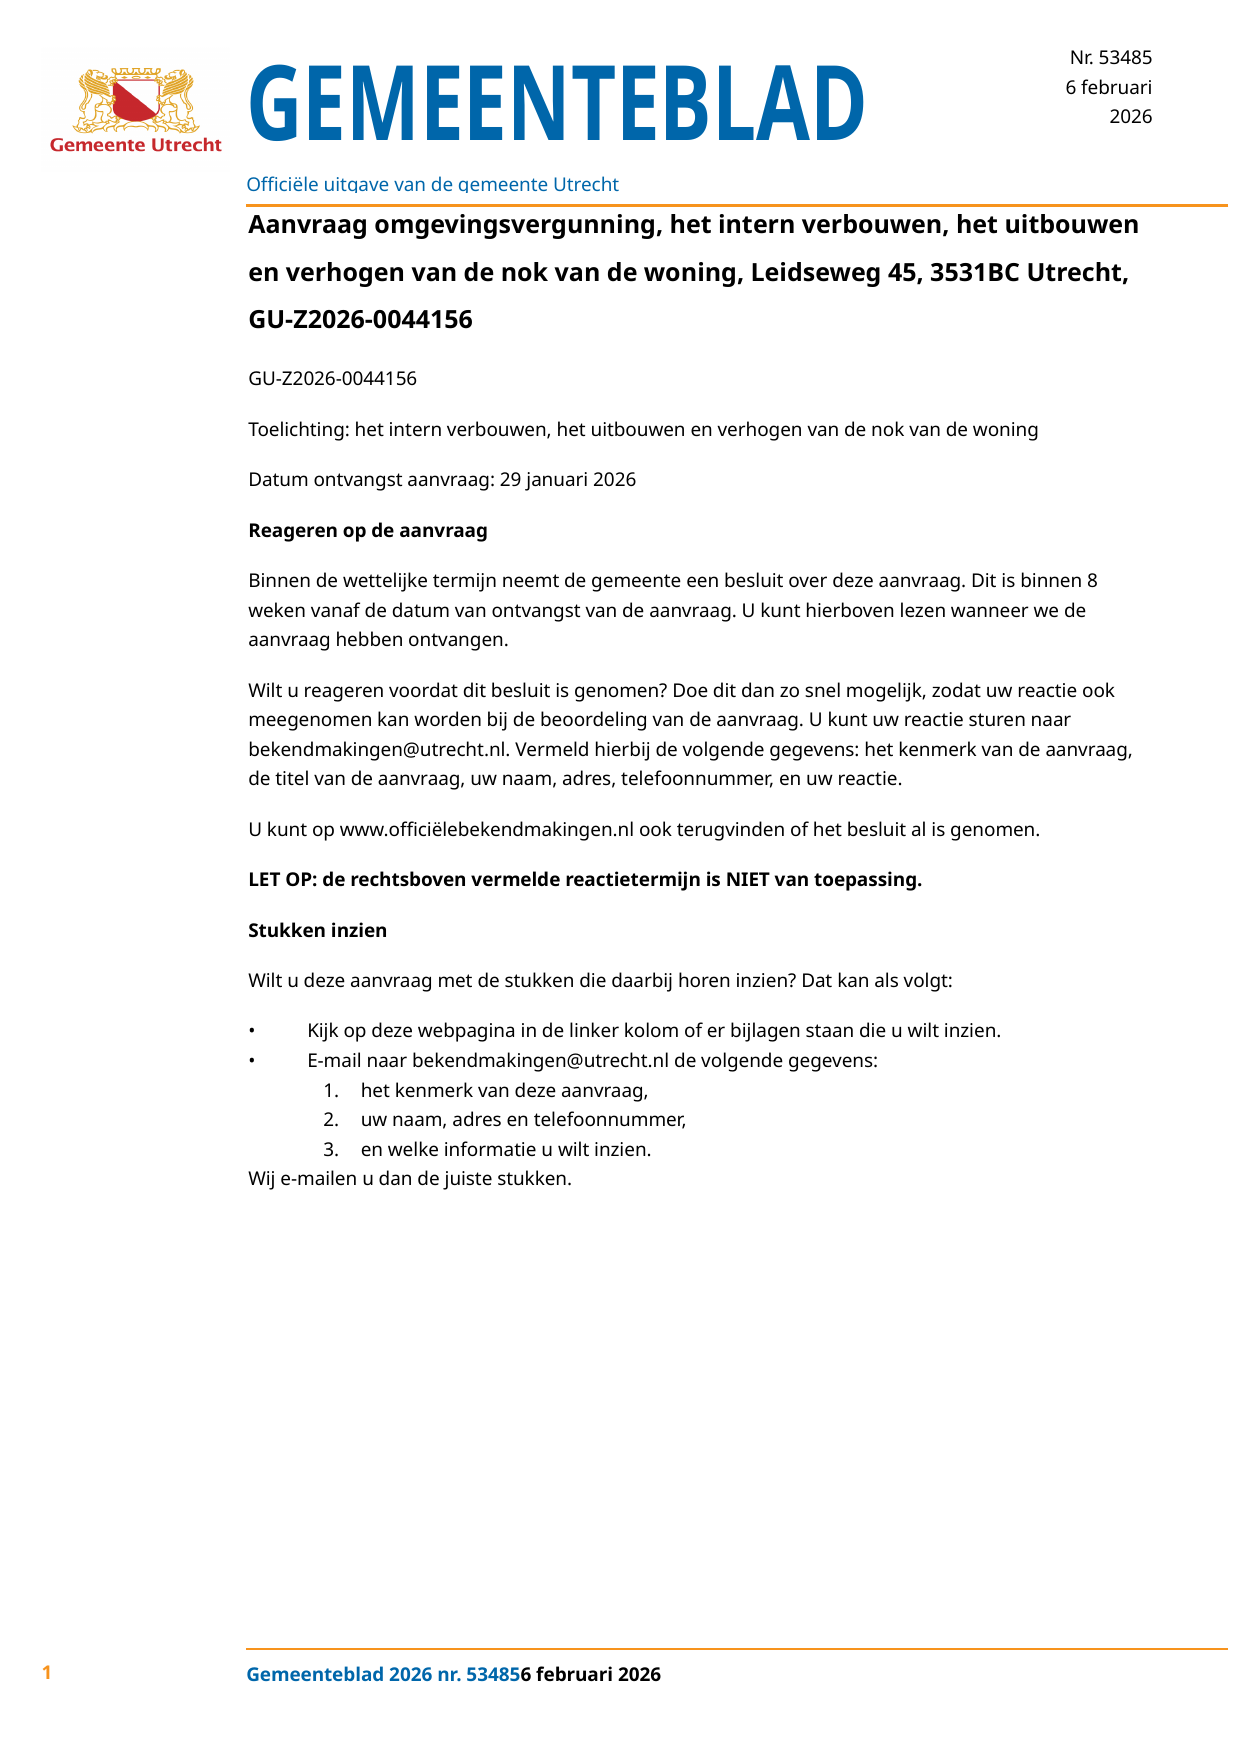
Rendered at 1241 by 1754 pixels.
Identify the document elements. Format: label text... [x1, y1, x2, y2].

text Reageren op de aanvraag [248, 517, 1152, 542]
text Datum ontvangst aanvraag: 29 januari 2026 [248, 466, 1152, 492]
picture [41, 47, 231, 172]
text Wij e-mailen u dan de juiste stukken. [248, 1166, 1152, 1191]
text LET OP: de rechtsboven vermelde reactietermijn is NIET van toepassing. [248, 866, 1152, 892]
text GU-Z2026-0044156 [248, 366, 1152, 391]
text Wilt u deze aanvraag met de stukken die daarbij horen inzien? Dat kan als volgt: [248, 967, 1152, 993]
text Stukken inzien [248, 917, 1152, 942]
list en welke informatie u wilt inzien. [323, 1136, 1152, 1162]
list uw naam, adres en telefoonnummer, [323, 1106, 1152, 1132]
text Wilt u reageren voordat dit besluit is genomen? Doe dit dan zo snel mogelijk, zodat uw reactie ook meegenomen kan worden bij de beoordeling van de aanvraag. U kunt uw reactie sturen naar bekendmakingen@utrecht.nl. Vermeld hierbij de volgende gegevens: het kenmerk van de aanvraag, de titel van de aanvraag, uw naam, adres, telefoonnummer, en uw reactie. [248, 677, 1152, 791]
text Aanvraag omgevingsvergunning, het intern verbouwen, het uitbouwen en verhogen van de nok van de woning, Leidseweg 45, 3531BC Utrecht, GU-Z2026-0044156 [248, 207, 1152, 336]
list E-mail naar bekendmakingen@utrecht.nl de volgende gegevens: [248, 1047, 1152, 1073]
list het kenmerk van deze aanvraag, [323, 1077, 1152, 1102]
text Toelichting: het intern verbouwen, het uitbouwen en verhogen van de nok van de woning [248, 416, 1152, 442]
text Binnen de wettelijke termijn neemt de gemeente een besluit over deze aanvraag. Dit is binnen 8 weken vanaf de datum van ontvangst van de aanvraag. U kunt hierboven lezen wanneer we de aanvraag hebben ontvangen. [248, 567, 1152, 652]
list Kijk op deze webpagina in de linker kolom of er bijlagen staan die u wilt inzien. [248, 1018, 1152, 1043]
text U kunt op www.officiëlebekendmakingen.nl ook terugvinden of het besluit al is genomen. [248, 816, 1152, 842]
